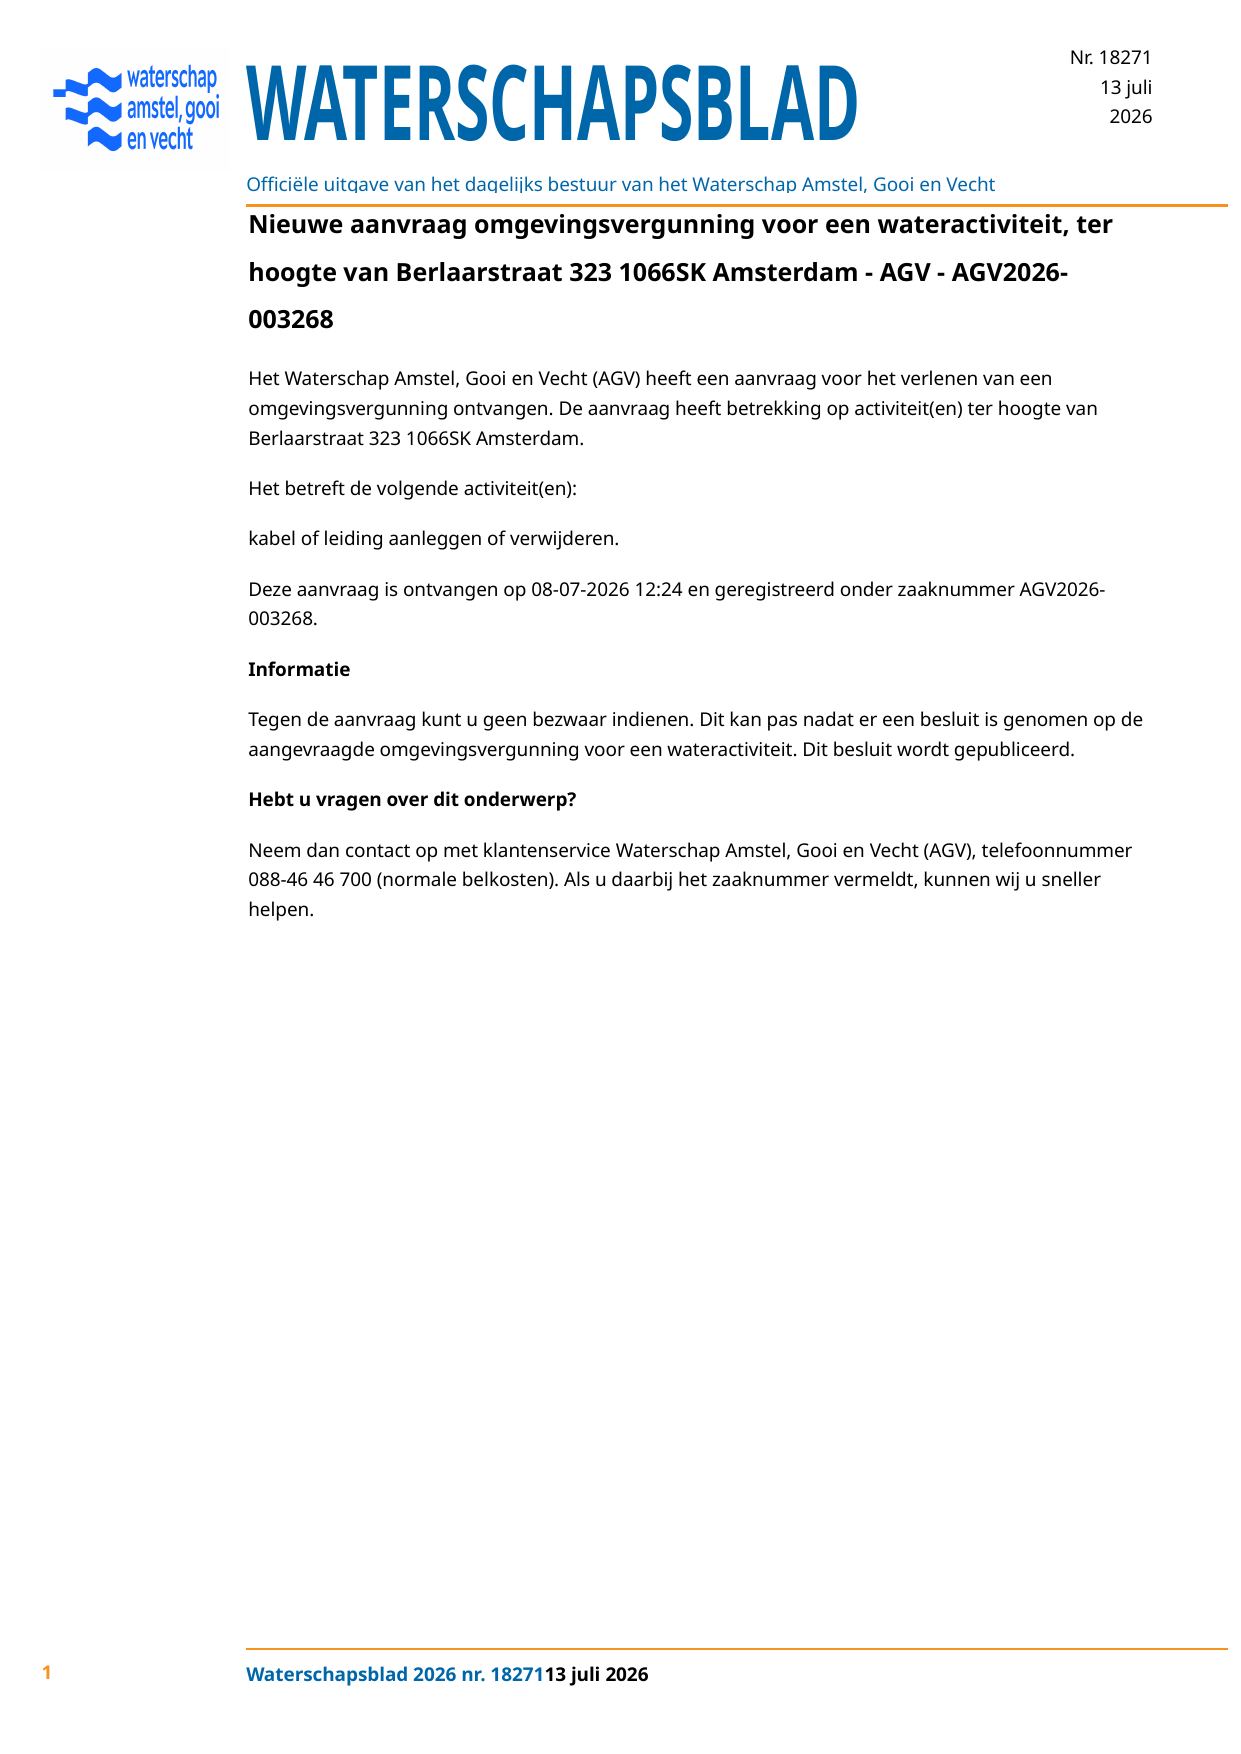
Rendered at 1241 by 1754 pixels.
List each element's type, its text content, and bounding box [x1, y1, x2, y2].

text Hebt u vragen over dit onderwerp? [248, 786, 1152, 812]
picture [41, 47, 231, 172]
text Nieuwe aanvraag omgevingsvergunning voor een wateractiviteit, ter hoogte van Berlaarstraat 323 1066SK Amsterdam - AGV - AGV2026-003268 [248, 207, 1152, 336]
text Neem dan contact op met klantenservice Waterschap Amstel, Gooi en Vecht (AGV), telefoonnummer 088-46 46 700 (normale belkosten). Als u daarbij het zaaknummer vermeldt, kunnen wij u sneller helpen. [248, 837, 1152, 922]
text Deze aanvraag is ontvangen op 08-07-2026 12:24 en geregistreerd onder zaaknummer AGV2026-003268. [248, 576, 1152, 631]
text Informatie [248, 656, 1152, 682]
text Tegen de aanvraag kunt u geen bezwaar indienen. Dit kan pas nadat er een besluit is genomen op de aangevraagde omgevingsvergunning voor een wateractiviteit. Dit besluit wordt gepubliceerd. [248, 706, 1152, 762]
text Het Waterschap Amstel, Gooi en Vecht (AGV) heeft een aanvraag voor het verlenen van een omgevingsvergunning ontvangen. De aanvraag heeft betrekking op activiteit(en) ter hoogte van Berlaarstraat 323 1066SK Amsterdam. [248, 366, 1152, 450]
text kabel of leiding aanleggen of verwijderen. [248, 526, 1152, 551]
text Het betreft de volgende activiteit(en): [248, 475, 1152, 501]
